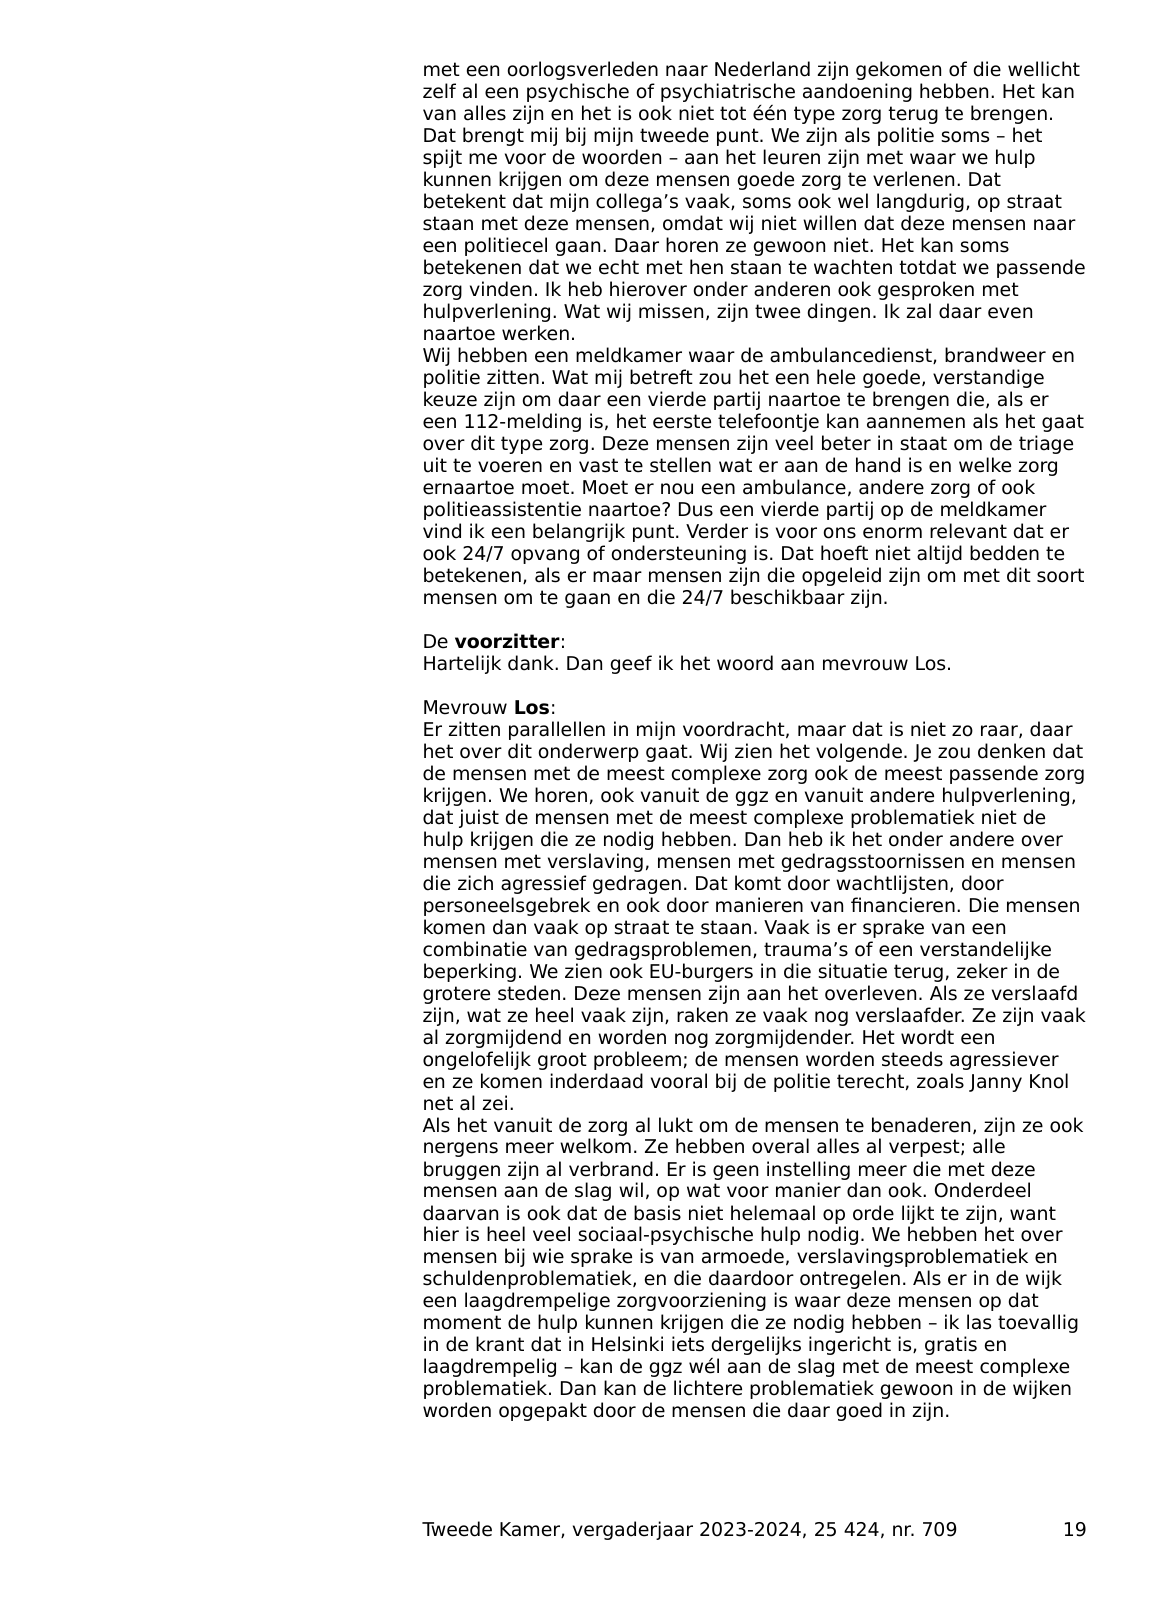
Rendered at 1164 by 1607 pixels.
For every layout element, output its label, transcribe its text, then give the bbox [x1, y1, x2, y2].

text De voorzitter: [422, 631, 1087, 653]
text Wij hebben een meldkamer waar de ambulancedienst, brandweer en politie zitten. Wat mij betreft zou het een hele goede, verstandige keuze zijn om daar een vierde partij naartoe te brengen die, als er een 112-melding is, het eerste telefoontje kan aannemen als het gaat over dit type zorg. Deze mensen zijn veel beter in staat om de triage uit te voeren en vast te stellen wat er aan de hand is en welke zorg ernaartoe moet. Moet er nou een ambulance, andere zorg of ook politieassistentie naartoe? Dus een vierde partij op de meldkamer vind ik een belangrijk punt. Verder is voor ons enorm relevant dat er ook 24/7 opvang of ondersteuning is. Dat hoeft niet altijd bedden te betekenen, als er maar mensen zijn die opgeleid zijn om met dit soort mensen om te gaan en die 24/7 beschikbaar zijn. [422, 345, 1087, 608]
text Hartelijk dank. Dan geef ik het woord aan mevrouw Los. [422, 653, 1087, 675]
text Er zitten parallellen in mijn voordracht, maar dat is niet zo raar, daar het over dit onderwerp gaat. Wij zien het volgende. Je zou denken dat de mensen met de meest complexe zorg ook de meest passende zorg krijgen. We horen, ook vanuit de ggz en vanuit andere hulpverlening, dat juist de mensen met de meest complexe problematiek niet de hulp krijgen die ze nodig hebben. Dan heb ik het onder andere over mensen met verslaving, mensen met gedragsstoornissen en mensen die zich agressief gedragen. Dat komt door wachtlijsten, door personeelsgebrek en ook door manieren van financieren. Die mensen komen dan vaak op straat te staan. Vaak is er sprake van een combinatie van gedragsproblemen, trauma’s of een verstandelijke beperking. We zien ook EU-burgers in die situatie terug, zeker in de grotere steden. Deze mensen zijn aan het overleven. Als ze verslaafd zijn, wat ze heel vaak zijn, raken ze vaak nog verslaafder. Ze zijn vaak al zorgmijdend en worden nog zorgmijdender. Het wordt een ongelofelijk groot probleem; de mensen worden steeds agressiever en ze komen inderdaad vooral bij de politie terecht, zoals Janny Knol net al zei. [422, 719, 1087, 1114]
text Mevrouw Los: [422, 697, 1087, 719]
text Als het vanuit de zorg al lukt om de mensen te benaderen, zijn ze ook nergens meer welkom. Ze hebben overal alles al verpest; alle bruggen zijn al verbrand. Er is geen instelling meer die met deze mensen aan de slag wil, op wat voor manier dan ook. Onderdeel daarvan is ook dat de basis niet helemaal op orde lijkt te zijn, want hier is heel veel sociaal-psychische hulp nodig. We hebben het over mensen bij wie sprake is van armoede, verslavingsproblematiek en schuldenproblematiek, en die daardoor ontregelen. Als er in de wijk een laagdrempelige zorgvoorziening is waar deze mensen op dat moment de hulp kunnen krijgen die ze nodig hebben – ik las toevallig in de krant dat in Helsinki iets dergelijks ingericht is, gratis en laagdrempelig – kan de ggz wél aan de slag met de meest complexe problematiek. Dan kan de lichtere problematiek gewoon in de wijken worden opgepakt door de mensen die daar goed in zijn. [422, 1114, 1087, 1422]
text met een oorlogsverleden naar Nederland zijn gekomen of die wellicht zelf al een psychische of psychiatrische aandoening hebben. Het kan van alles zijn en het is ook niet tot één type zorg terug te brengen. [422, 59, 1087, 125]
text Dat brengt mij bij mijn tweede punt. We zijn als politie soms – het spijt me voor de woorden – aan het leuren zijn met waar we hulp kunnen krijgen om deze mensen goede zorg te verlenen. Dat betekent dat mijn collega’s vaak, soms ook wel langdurig, op straat staan met deze mensen, omdat wij niet willen dat deze mensen naar een politiecel gaan. Daar horen ze gewoon niet. Het kan soms betekenen dat we echt met hen staan te wachten totdat we passende zorg vinden. Ik heb hierover onder anderen ook gesproken met hulpverlening. Wat wij missen, zijn twee dingen. Ik zal daar even naartoe werken. [422, 125, 1087, 345]
